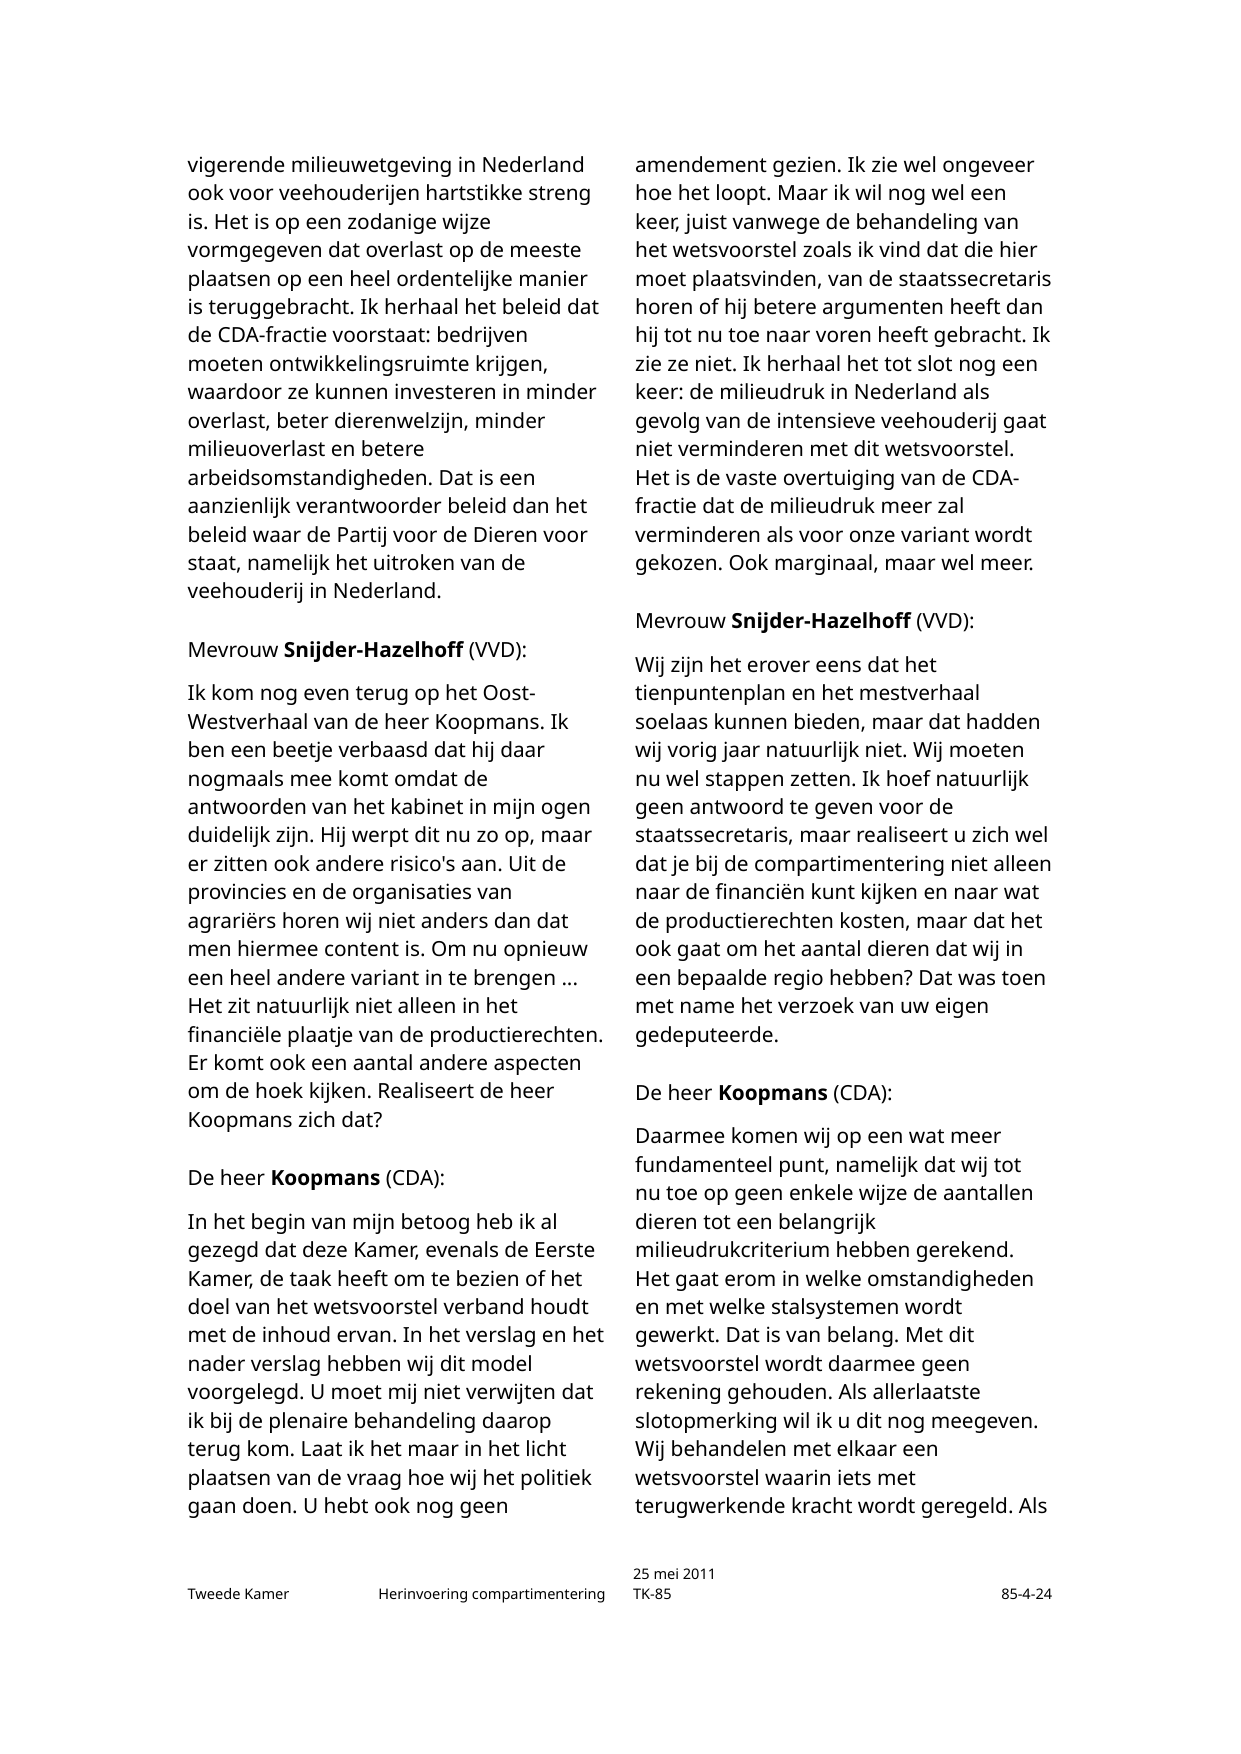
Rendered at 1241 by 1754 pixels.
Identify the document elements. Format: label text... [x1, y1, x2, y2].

text Ik kom nog even terug op het Oost-Westverhaal van de heer Koopmans. Ik ben een beetje verbaasd dat hij daar nogmaals mee komt omdat de antwoorden van het kabinet in mijn ogen duidelijk zijn. Hij werpt dit nu zo op, maar er zitten ook andere risico's aan. Uit de provincies en de organisaties van agrariërs horen wij niet anders dan dat men hiermee content is. Om nu opnieuw een heel andere variant in te brengen ... Het zit natuurlijk niet alleen in het financiële plaatje van de productierechten. Er komt ook een aantal andere aspecten om de hoek kijken. Realiseert de heer Koopmans zich dat? [187, 678, 605, 1133]
text amendement gezien. Ik zie wel ongeveer hoe het loopt. Maar ik wil nog wel een keer, juist vanwege de behandeling van het wetsvoorstel zoals ik vind dat die hier moet plaatsvinden, van de staatssecretaris horen of hij betere argumenten heeft dan hij tot nu toe naar voren heeft gebracht. Ik zie ze niet. Ik herhaal het tot slot nog een keer: de milieudruk in Nederland als gevolg van de intensieve veehouderij gaat niet verminderen met dit wetsvoorstel. Het is de vaste overtuiging van de CDA-fractie dat de milieudruk meer zal verminderen als voor onze variant wordt gekozen. Ook marginaal, maar wel meer. [635, 150, 1053, 577]
text Wij zijn het erover eens dat het tienpuntenplan en het mestverhaal soelaas kunnen bieden, maar dat hadden wij vorig jaar natuurlijk niet. Wij moeten nu wel stappen zetten. Ik hoef natuurlijk geen antwoord te geven voor de staatssecretaris, maar realiseert u zich wel dat je bij de compartimentering niet alleen naar de financiën kunt kijken en naar wat de productierechten kosten, maar dat het ook gaat om het aantal dieren dat wij in een bepaalde regio hebben? Dat was toen met name het verzoek van uw eigen gedeputeerde. [635, 650, 1053, 1048]
text Mevrouw Snijder-Hazelhoff (VVD): [635, 607, 1053, 635]
text Daarmee komen wij op een wat meer fundamenteel punt, namelijk dat wij tot nu toe op geen enkele wijze de aantallen dieren tot een belangrijk milieudrukcriterium hebben gerekend. Het gaat erom in welke omstandigheden en met welke stalsystemen wordt gewerkt. Dat is van belang. Met dit wetsvoorstel wordt daarmee geen rekening gehouden. Als allerlaatste slotopmerking wil ik u dit nog meegeven. Wij behandelen met elkaar een wetsvoorstel waarin iets met terugwerkende kracht wordt geregeld. Als [635, 1122, 1053, 1520]
text vigerende milieuwetgeving in Nederland ook voor veehouderijen hartstikke streng is. Het is op een zodanige wijze vormgegeven dat overlast op de meeste plaatsen op een heel ordentelijke manier is teruggebracht. Ik herhaal het beleid dat de CDA-fractie voorstaat: bedrijven moeten ontwikkelingsruimte krijgen, waardoor ze kunnen investeren in minder overlast, beter dierenwelzijn, minder milieuoverlast en betere arbeidsomstandigheden. Dat is een aanzienlijk verantwoorder beleid dan het beleid waar de Partij voor de Dieren voor staat, namelijk het uitroken van de veehouderij in Nederland. [187, 150, 605, 605]
text In het begin van mijn betoog heb ik al gezegd dat deze Kamer, evenals de Eerste Kamer, de taak heeft om te bezien of het doel van het wetsvoorstel verband houdt met de inhoud ervan. In het verslag en het nader verslag hebben wij dit model voorgelegd. U moet mij niet verwijten dat ik bij de plenaire behandeling daarop terug kom. Laat ik het maar in het licht plaatsen van de vraag hoe wij het politiek gaan doen. U hebt ook nog geen [187, 1207, 605, 1520]
text De heer Koopmans (CDA): [635, 1078, 1053, 1107]
text Mevrouw Snijder-Hazelhoff (VVD): [187, 635, 605, 663]
text De heer Koopmans (CDA): [187, 1163, 605, 1192]
